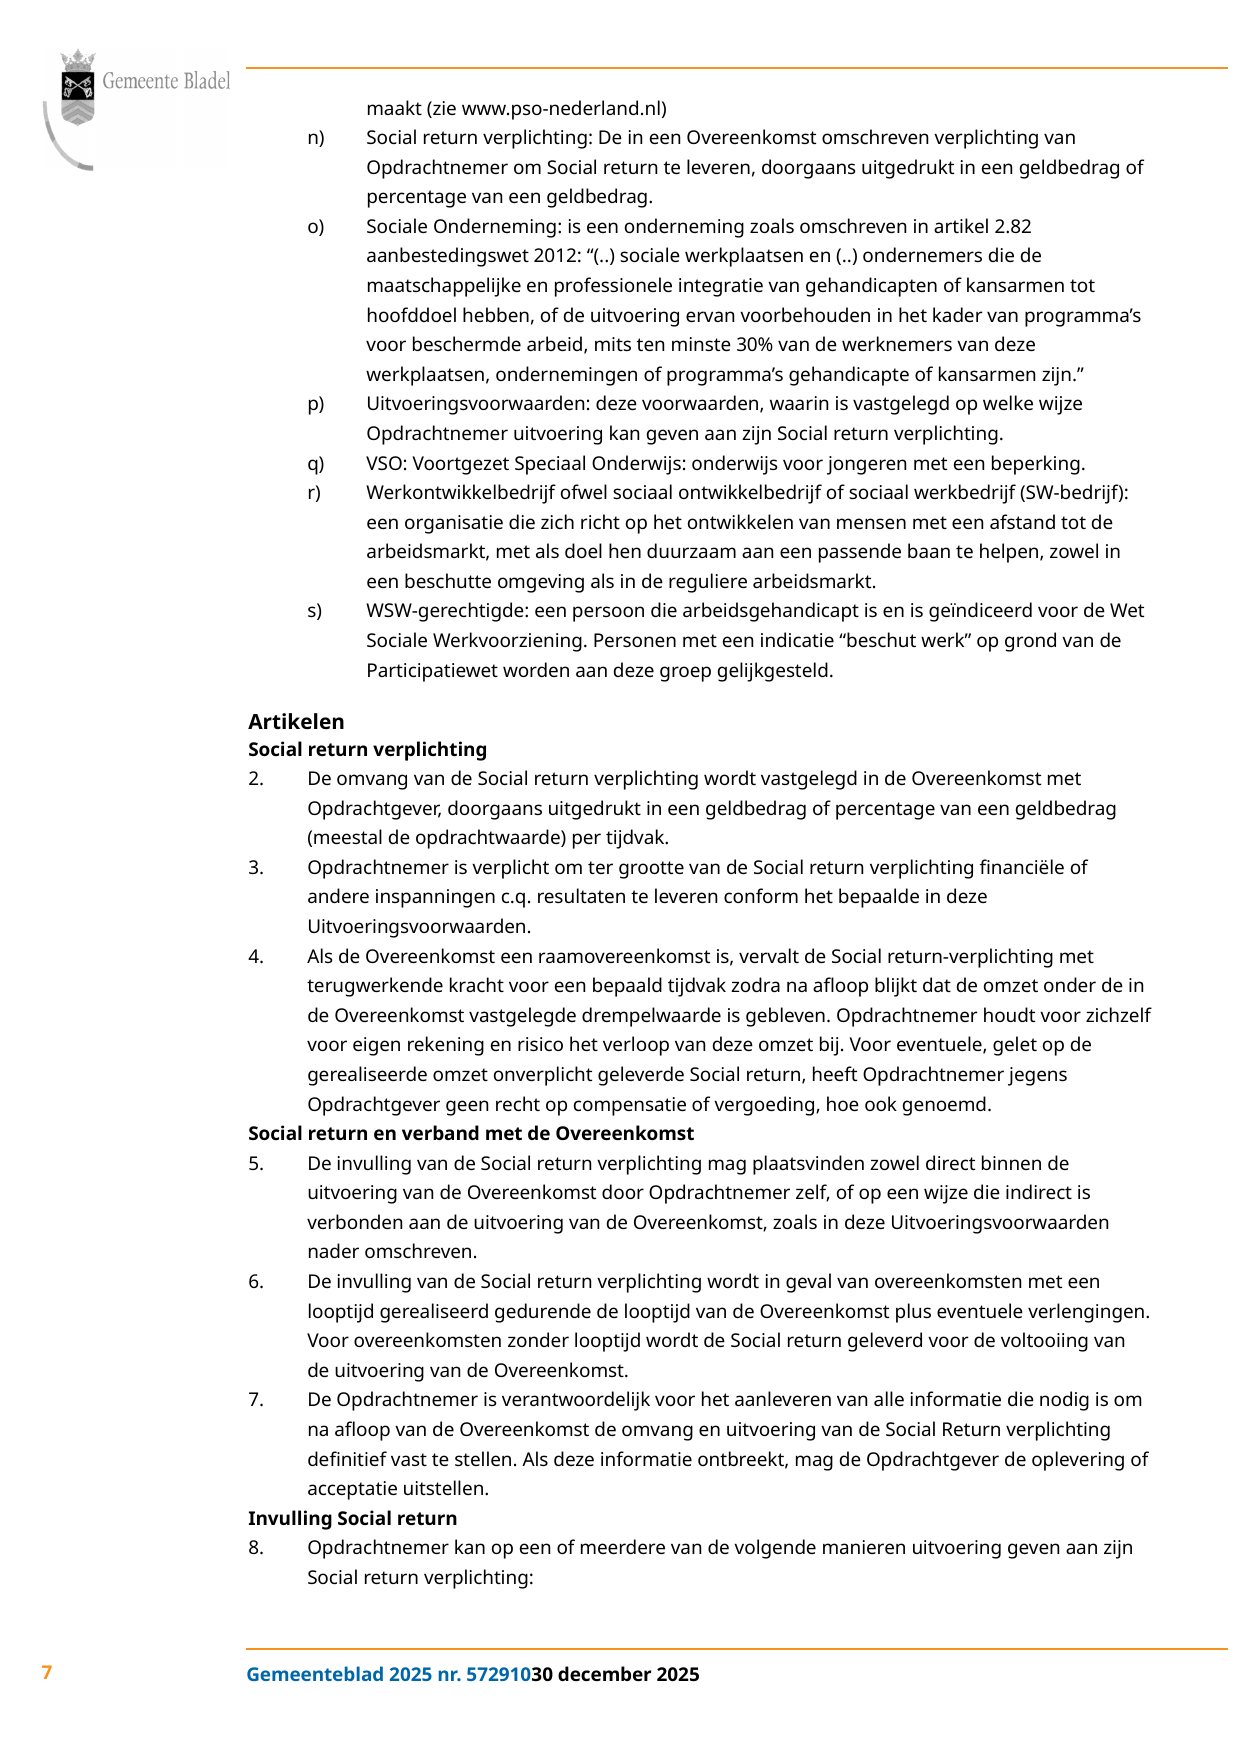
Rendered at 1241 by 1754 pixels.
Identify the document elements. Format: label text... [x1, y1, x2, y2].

list Uitvoeringsvoorwaarden: deze voorwaarden, waarin is vastgelegd op welke wijze Opdrachtnemer uitvoering kan geven aan zijn Social return verplichting. [307, 391, 1152, 446]
text Artikelen [248, 707, 1152, 736]
list VSO: Voortgezet Speciaal Onderwijs: onderwijs voor jongeren met een beperking. [307, 450, 1152, 476]
list De Opdrachtnemer is verantwoordelijk voor het aanleveren van alle informatie die nodig is om na afloop van de Overeenkomst de omvang en uitvoering van de Social Return verplichting definitief vast te stellen. Als deze informatie ontbreekt, mag de Opdrachtgever de oplevering of acceptatie uitstellen. [248, 1387, 1152, 1501]
list De invulling van de Social return verplichting mag plaatsvinden zowel direct binnen de uitvoering van de Overeenkomst door Opdrachtnemer zelf, of op een wijze die indirect is verbonden aan de uitvoering van de Overeenkomst, zoals in deze Uitvoeringsvoorwaarden nader omschreven. [248, 1150, 1152, 1264]
text Social return verplichting [248, 736, 1152, 761]
list De omvang van de Social return verplichting wordt vastgelegd in de Overeenkomst met Opdrachtgever, doorgaans uitgedrukt in een geldbedrag of percentage van een geldbedrag (meestal de opdrachtwaarde) per tijdvak. [248, 765, 1152, 850]
list De invulling van de Social return verplichting wordt in geval van overeenkomsten met een looptijd gerealiseerd gedurende de looptijd van de Overeenkomst plus eventuele verlengingen. Voor overeenkomsten zonder looptijd wordt de Social return geleverd voor de voltooiing van de uitvoering van de Overeenkomst. [248, 1268, 1152, 1383]
text Social return en verband met de Overeenkomst [248, 1120, 1152, 1146]
list Als de Overeenkomst een raamovereenkomst is, vervalt de Social return-verplichting met terugwerkende kracht voor een bepaald tijdvak zodra na afloop blijkt dat de omzet onder de in de Overeenkomst vastgelegde drempelwaarde is gebleven. Opdrachtnemer houdt voor zichzelf voor eigen rekening en risico het verloop van deze omzet bij. Voor eventuele, gelet op de gerealiseerde omzet onverplicht geleverde Social return, heeft Opdrachtnemer jegens Opdrachtgever geen recht op compensatie of vergoeding, hoe ook genoemd. [248, 943, 1152, 1116]
list Werkontwikkelbedrijf ofwel sociaal ontwikkelbedrijf of sociaal werkbedrijf (SW-bedrijf): een organisatie die zich richt op het ontwikkelen van mensen met een afstand tot de arbeidsmarkt, met als doel hen duurzaam aan een passende baan te helpen, zowel in een beschutte omgeving als in de reguliere arbeidsmarkt. [307, 479, 1152, 594]
list Opdrachtnemer is verplicht om ter grootte van de Social return verplichting financiële of andere inspanningen c.q. resultaten te leveren conform het bepaalde in deze Uitvoeringsvoorwaarden. [248, 854, 1152, 939]
list WSW-gerechtigde: een persoon die arbeidsgehandicapt is en is geïndiceerd voor de Wet Sociale Werkvoorziening. Personen met een indicatie “beschut werk” op grond van de Participatiewet worden aan deze groep gelijkgesteld. [307, 598, 1152, 683]
picture [41, 47, 231, 172]
list maakt (zie www.pso-nederland.nl) [307, 95, 1152, 121]
list Sociale Onderneming: is een onderneming zoals omschreven in artikel 2.82 aanbestedingswet 2012: “(..) sociale werkplaatsen en (..) ondernemers die de maatschappelijke en professionele integratie van gehandicapten of kansarmen tot hoofddoel hebben, of de uitvoering ervan voorbehouden in het kader van programma’s voor beschermde arbeid, mits ten minste 30% van de werknemers van deze werkplaatsen, ondernemingen of programma’s gehandicapte of kansarmen zijn.” [307, 213, 1152, 387]
list Social return verplichting: De in een Overeenkomst omschreven verplichting van Opdrachtnemer om Social return te leveren, doorgaans uitgedrukt in een geldbedrag of percentage van een geldbedrag. [307, 124, 1152, 209]
text Invulling Social return [248, 1505, 1152, 1531]
list Opdrachtnemer kan op een of meerdere van de volgende manieren uitvoering geven aan zijn Social return verplichting: [248, 1534, 1152, 1590]
